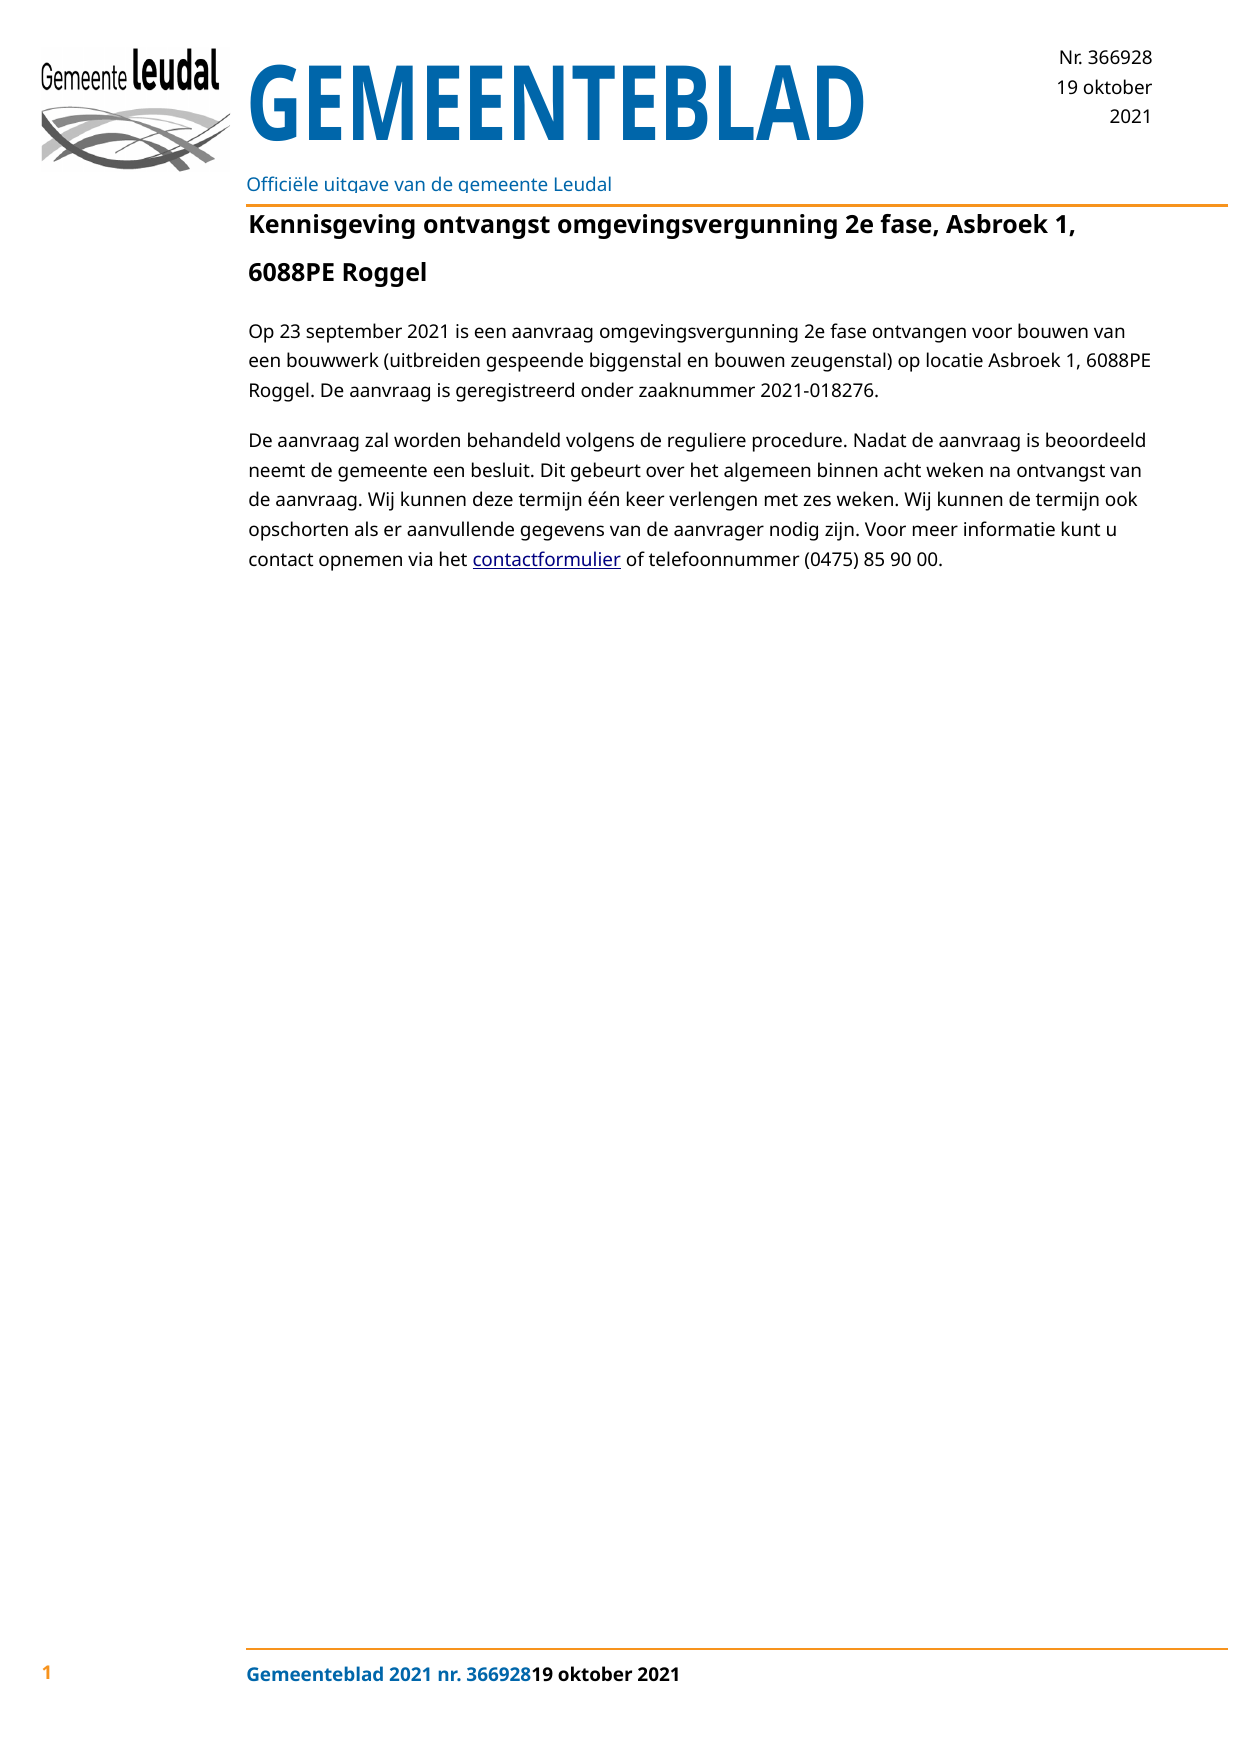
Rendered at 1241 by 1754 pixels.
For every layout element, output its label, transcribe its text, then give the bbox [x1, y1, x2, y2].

picture [41, 47, 231, 172]
text Kennisgeving ontvangst omgevingsvergunning 2e fase, Asbroek 1, 6088PE Roggel [248, 207, 1152, 288]
text De aanvraag zal worden behandeld volgens de reguliere procedure. Nadat de aanvraag is beoordeeld neemt de gemeente een besluit. Dit gebeurt over het algemeen binnen acht weken na ontvangst van de aanvraag. Wij kunnen deze termijn één keer verlengen met zes weken. Wij kunnen de termijn ook opschorten als er aanvullende gegevens van de aanvrager nodig zijn. Voor meer informatie kunt u contact opnemen via het contactformulier of telefoonnummer (0475) 85 90 00. [248, 427, 1152, 572]
text Op 23 september 2021 is een aanvraag omgevingsvergunning 2e fase ontvangen voor bouwen van een bouwwerk (uitbreiden gespeende biggenstal en bouwen zeugenstal) op locatie Asbroek 1, 6088PE Roggel. De aanvraag is geregistreerd onder zaaknummer 2021-018276. [248, 318, 1152, 403]
